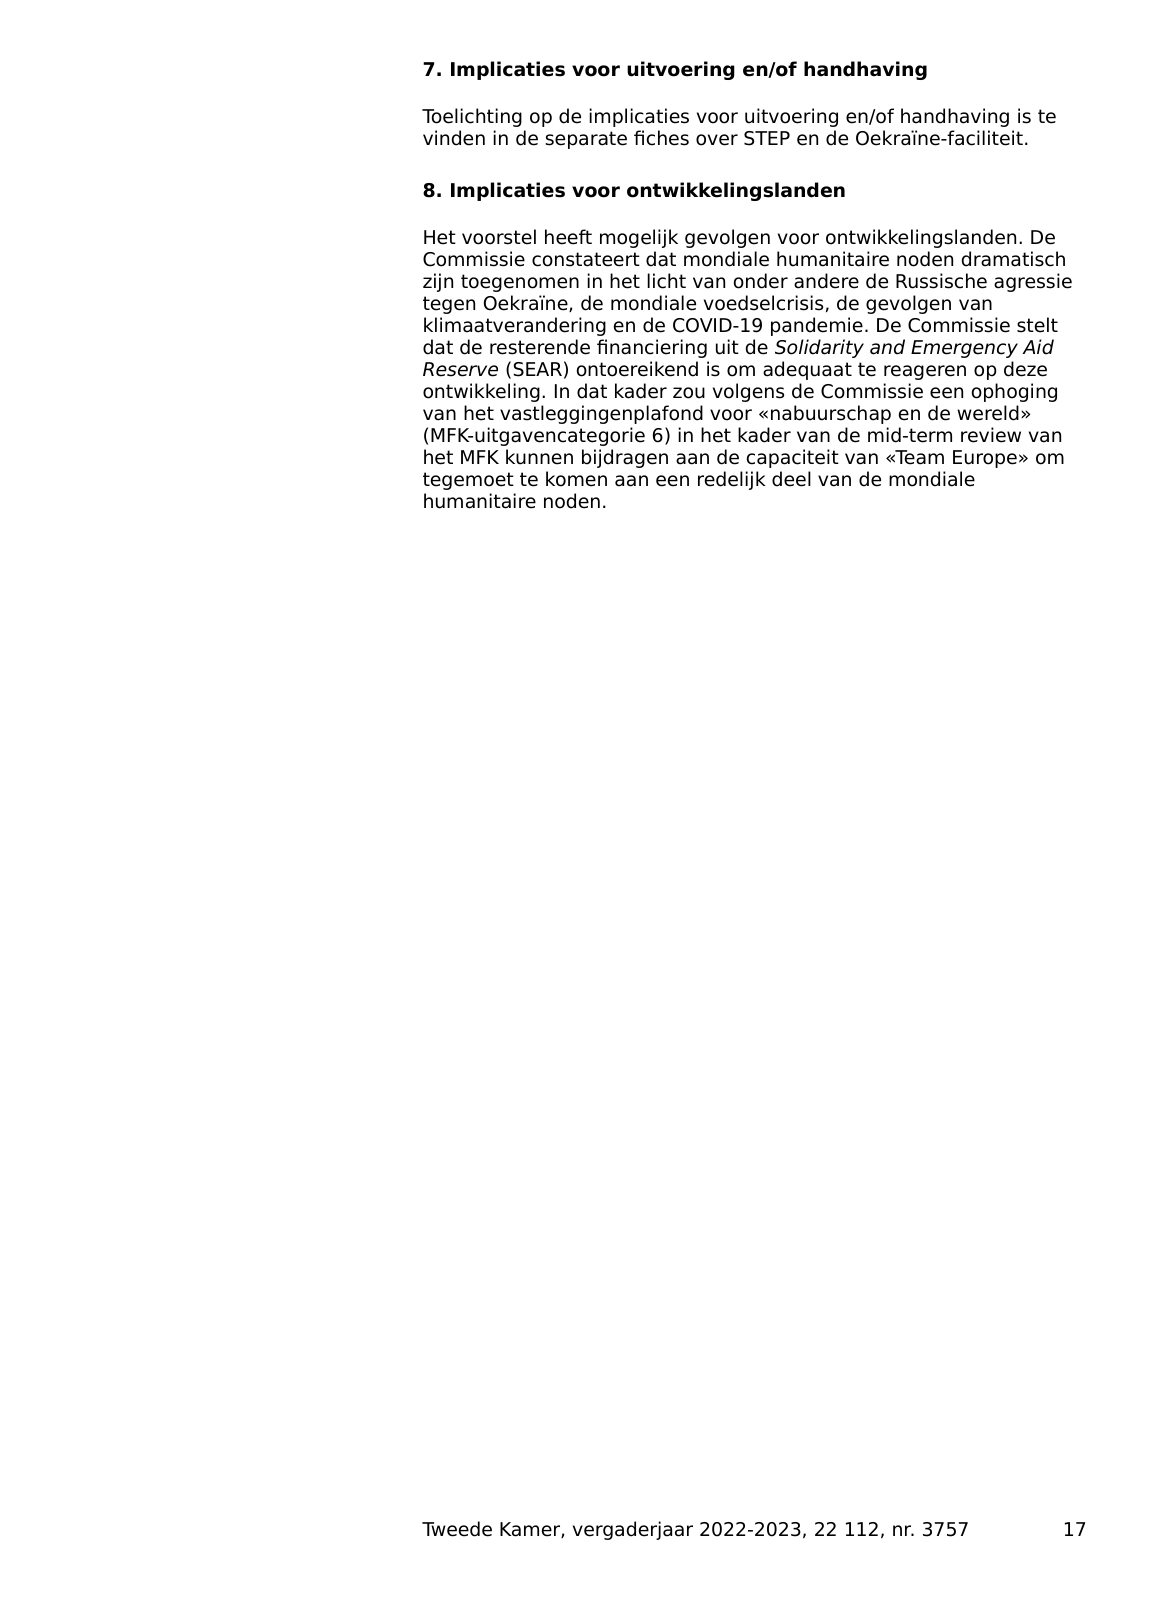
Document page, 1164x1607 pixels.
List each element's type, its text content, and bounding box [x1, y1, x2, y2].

subtitle 7. Implicaties voor uitvoering en/of handhaving [422, 59, 1087, 81]
subtitle 8. Implicaties voor ontwikkelingslanden [422, 180, 1087, 202]
text Het voorstel heeft mogelijk gevolgen voor ontwikkelingslanden. De Commissie constateert dat mondiale humanitaire noden dramatisch zijn toegenomen in het licht van onder andere de Russische agressie tegen Oekraïne, de mondiale voedselcrisis, de gevolgen van klimaatverandering en de COVID-19 pandemie. De Commissie stelt dat de resterende financiering uit de Solidarity and Emergency Aid Reserve (SEAR) ontoereikend is om adequaat te reageren op deze ontwikkeling. In dat kader zou volgens de Commissie een ophoging van het vastleggingenplafond voor «nabuurschap en de wereld» (MFK-uitgavencategorie 6) in het kader van de mid-term review van het MFK kunnen bijdragen aan de capaciteit van «Team Europe» om tegemoet te komen aan een redelijk deel van de mondiale humanitaire noden. [422, 227, 1087, 513]
text Toelichting op de implicaties voor uitvoering en/of handhaving is te vinden in de separate fiches over STEP en de Oekraïne-faciliteit. [422, 106, 1087, 150]
